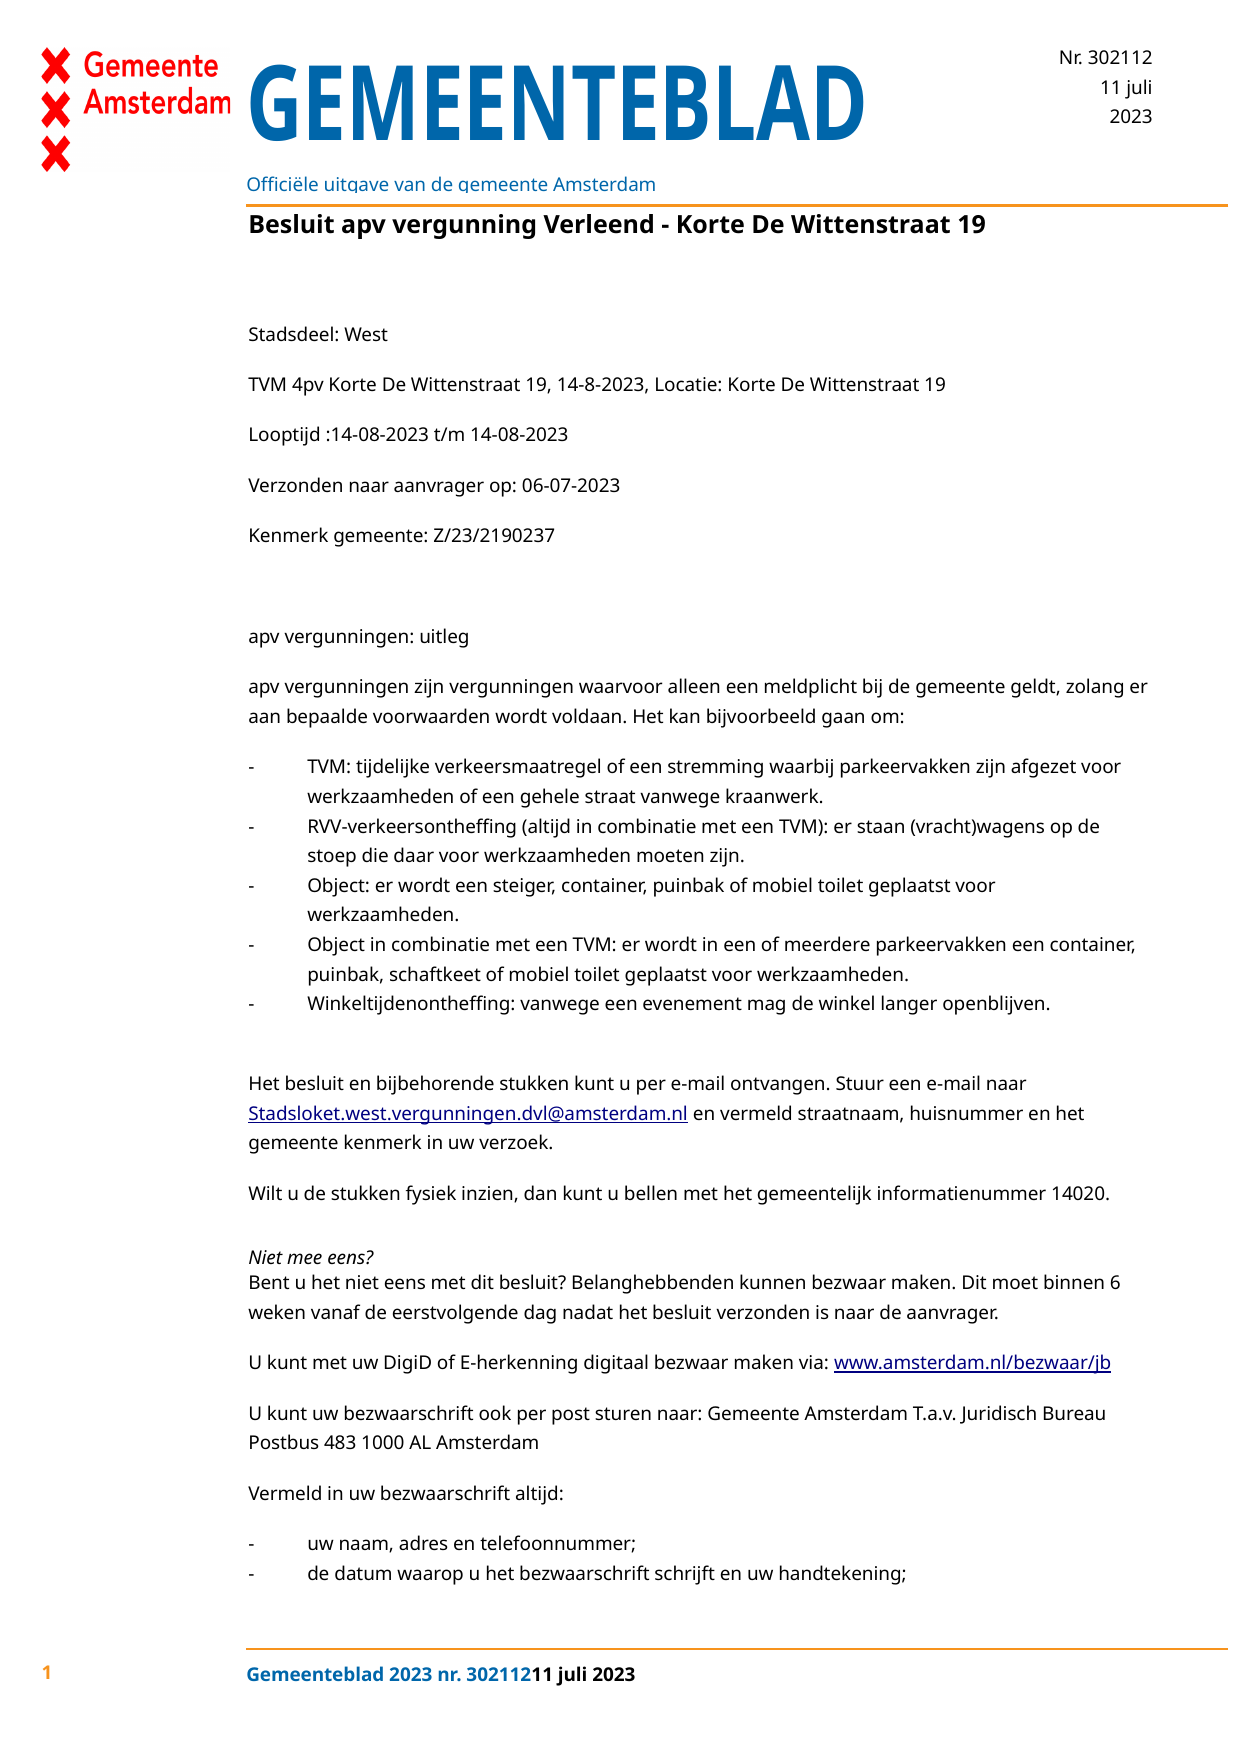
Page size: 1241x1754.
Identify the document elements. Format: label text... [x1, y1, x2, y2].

text Stadsdeel: West [248, 321, 1152, 346]
text U kunt met uw DigiD of E-herkenning digitaal bezwaar maken via: www.amsterdam.nl/bezwaar/jb [248, 1349, 1152, 1375]
text Bent u het niet eens met dit besluit? Belanghebbenden kunnen bezwaar maken. Dit moet binnen 6 weken vanaf de eerstvolgende dag nadat het besluit verzonden is naar de aanvrager. [248, 1269, 1152, 1325]
text apv vergunningen: uitleg [248, 623, 1152, 649]
text Het besluit en bijbehorende stukken kunt u per e-mail ontvangen. Stuur een e-mail naar Stadsloket.west.vergunningen.dvl@amsterdam.nl en vermeld straatnaam, huisnummer en het gemeente kenmerk in uw verzoek. [248, 1070, 1152, 1155]
text apv vergunningen zijn vergunningen waarvoor alleen een meldplicht bij de gemeente geldt, zolang er aan bepaalde voorwaarden wordt voldaan. Het kan bijvoorbeeld gaan om: [248, 674, 1152, 729]
list uw naam, adres en telefoonnummer; [248, 1530, 1152, 1556]
text U kunt uw bezwaarschrift ook per post sturen naar: Gemeente Amsterdam T.a.v. Juridisch Bureau Postbus 483 1000 AL Amsterdam [248, 1400, 1152, 1455]
text TVM 4pv Korte De Wittenstraat 19, 14-8-2023, Locatie: Korte De Wittenstraat 19 [248, 371, 1152, 397]
list RVV-verkeersontheffing (altijd in combinatie met een TVM): er staan (vracht)wagens op de stoep die daar voor werkzaamheden moeten zijn. [248, 813, 1152, 868]
text Wilt u de stukken fysiek inzien, dan kunt u bellen met het gemeentelijk informatienummer 14020. [248, 1180, 1152, 1206]
list Object in combinatie met een TVM: er wordt in een of meerdere parkeervakken een container, puinbak, schaftkeet of mobiel toilet geplaatst voor werkzaamheden. [248, 931, 1152, 986]
list de datum waarop u het bezwaarschrift schrijft en uw handtekening; [248, 1560, 1152, 1586]
text Vermeld in uw bezwaarschrift altijd: [248, 1480, 1152, 1506]
list Object: er wordt een steiger, container, puinbak of mobiel toilet geplaatst voor werkzaamheden. [248, 872, 1152, 927]
text Niet mee eens? [248, 1244, 1152, 1269]
text Kenmerk gemeente: Z/23/2190237 [248, 522, 1152, 548]
list Winkeltijdenontheffing: vanwege een evenement mag de winkel langer openblijven. [248, 990, 1152, 1016]
text Besluit apv vergunning Verleend - Korte De Wittenstraat 19 [248, 207, 1152, 241]
text Verzonden naar aanvrager op: 06-07-2023 [248, 472, 1152, 498]
list TVM: tijdelijke verkeersmaatregel of een stremming waarbij parkeervakken zijn afgezet voor werkzaamheden of een gehele straat vanwege kraanwerk. [248, 754, 1152, 809]
picture [41, 47, 231, 172]
text Looptijd :14-08-2023 t/m 14-08-2023 [248, 422, 1152, 447]
